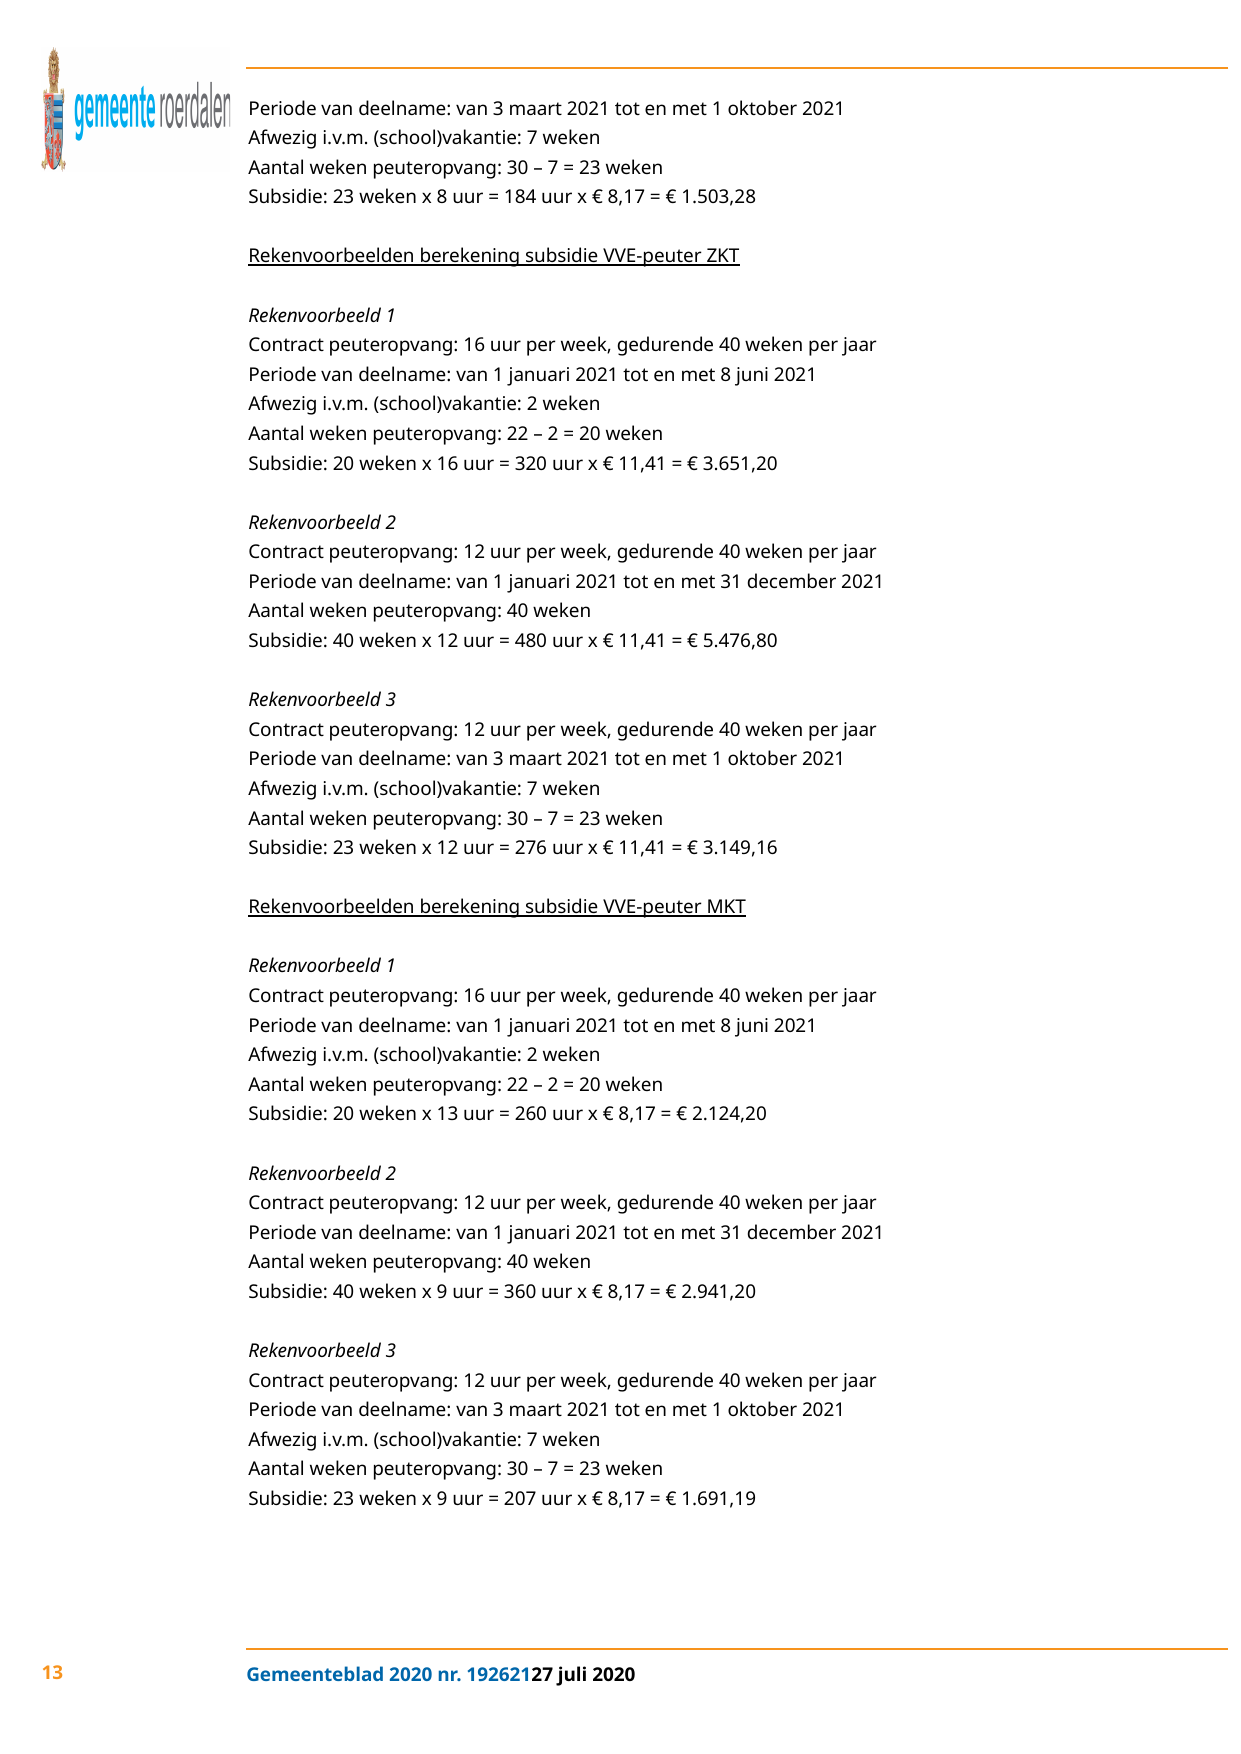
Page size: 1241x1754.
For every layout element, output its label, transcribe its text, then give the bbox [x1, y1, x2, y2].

text Rekenvoorbeeld 3 [248, 686, 1152, 712]
text Rekenvoorbeeld 1 [248, 302, 1152, 328]
text Subsidie: 40 weken x 9 uur = 360 uur x € 8,17 = € 2.941,20 [248, 1278, 1152, 1304]
text Aantal weken peuteropvang: 30 – 7 = 23 weken [248, 805, 1152, 831]
text Rekenvoorbeeld 1 [248, 953, 1152, 978]
text Periode van deelname: van 3 maart 2021 tot en met 1 oktober 2021 [248, 746, 1152, 771]
text Afwezig i.v.m. (school)vakantie: 2 weken [248, 1041, 1152, 1067]
text Rekenvoorbeeld 3 [248, 1337, 1152, 1363]
text Periode van deelname: van 1 januari 2021 tot en met 31 december 2021 [248, 1219, 1152, 1245]
text Contract peuteropvang: 16 uur per week, gedurende 40 weken per jaar [248, 982, 1152, 1008]
text Subsidie: 23 weken x 12 uur = 276 uur x € 11,41 = € 3.149,16 [248, 834, 1152, 860]
text Subsidie: 40 weken x 12 uur = 480 uur x € 11,41 = € 5.476,80 [248, 627, 1152, 653]
text Contract peuteropvang: 12 uur per week, gedurende 40 weken per jaar [248, 716, 1152, 742]
picture [41, 47, 231, 172]
text Aantal weken peuteropvang: 30 – 7 = 23 weken [248, 154, 1152, 180]
text Periode van deelname: van 3 maart 2021 tot en met 1 oktober 2021 [248, 95, 1152, 121]
text Contract peuteropvang: 12 uur per week, gedurende 40 weken per jaar [248, 538, 1152, 564]
text Contract peuteropvang: 12 uur per week, gedurende 40 weken per jaar [248, 1189, 1152, 1215]
text Afwezig i.v.m. (school)vakantie: 7 weken [248, 124, 1152, 150]
text Contract peuteropvang: 12 uur per week, gedurende 40 weken per jaar [248, 1367, 1152, 1393]
text Subsidie: 20 weken x 16 uur = 320 uur x € 11,41 = € 3.651,20 [248, 450, 1152, 476]
text Rekenvoorbeelden berekening subsidie VVE-peuter MKT [248, 893, 1152, 919]
text Subsidie: 23 weken x 8 uur = 184 uur x € 8,17 = € 1.503,28 [248, 183, 1152, 209]
text Rekenvoorbeelden berekening subsidie VVE-peuter ZKT [248, 243, 1152, 268]
text Rekenvoorbeeld 2 [248, 509, 1152, 535]
text Periode van deelname: van 1 januari 2021 tot en met 8 juni 2021 [248, 361, 1152, 387]
text Subsidie: 23 weken x 9 uur = 207 uur x € 8,17 = € 1.691,19 [248, 1485, 1152, 1511]
text Aantal weken peuteropvang: 40 weken [248, 598, 1152, 623]
text Periode van deelname: van 3 maart 2021 tot en met 1 oktober 2021 [248, 1396, 1152, 1422]
text Aantal weken peuteropvang: 22 – 2 = 20 weken [248, 1071, 1152, 1097]
text Aantal weken peuteropvang: 40 weken [248, 1248, 1152, 1274]
text Contract peuteropvang: 16 uur per week, gedurende 40 weken per jaar [248, 331, 1152, 357]
text Rekenvoorbeeld 2 [248, 1160, 1152, 1186]
text Afwezig i.v.m. (school)vakantie: 2 weken [248, 391, 1152, 416]
text Subsidie: 20 weken x 13 uur = 260 uur x € 8,17 = € 2.124,20 [248, 1101, 1152, 1126]
text Periode van deelname: van 1 januari 2021 tot en met 31 december 2021 [248, 568, 1152, 594]
text Aantal weken peuteropvang: 22 – 2 = 20 weken [248, 420, 1152, 446]
text Afwezig i.v.m. (school)vakantie: 7 weken [248, 1426, 1152, 1452]
text Periode van deelname: van 1 januari 2021 tot en met 8 juni 2021 [248, 1012, 1152, 1038]
text Aantal weken peuteropvang: 30 – 7 = 23 weken [248, 1456, 1152, 1481]
text Afwezig i.v.m. (school)vakantie: 7 weken [248, 775, 1152, 801]
